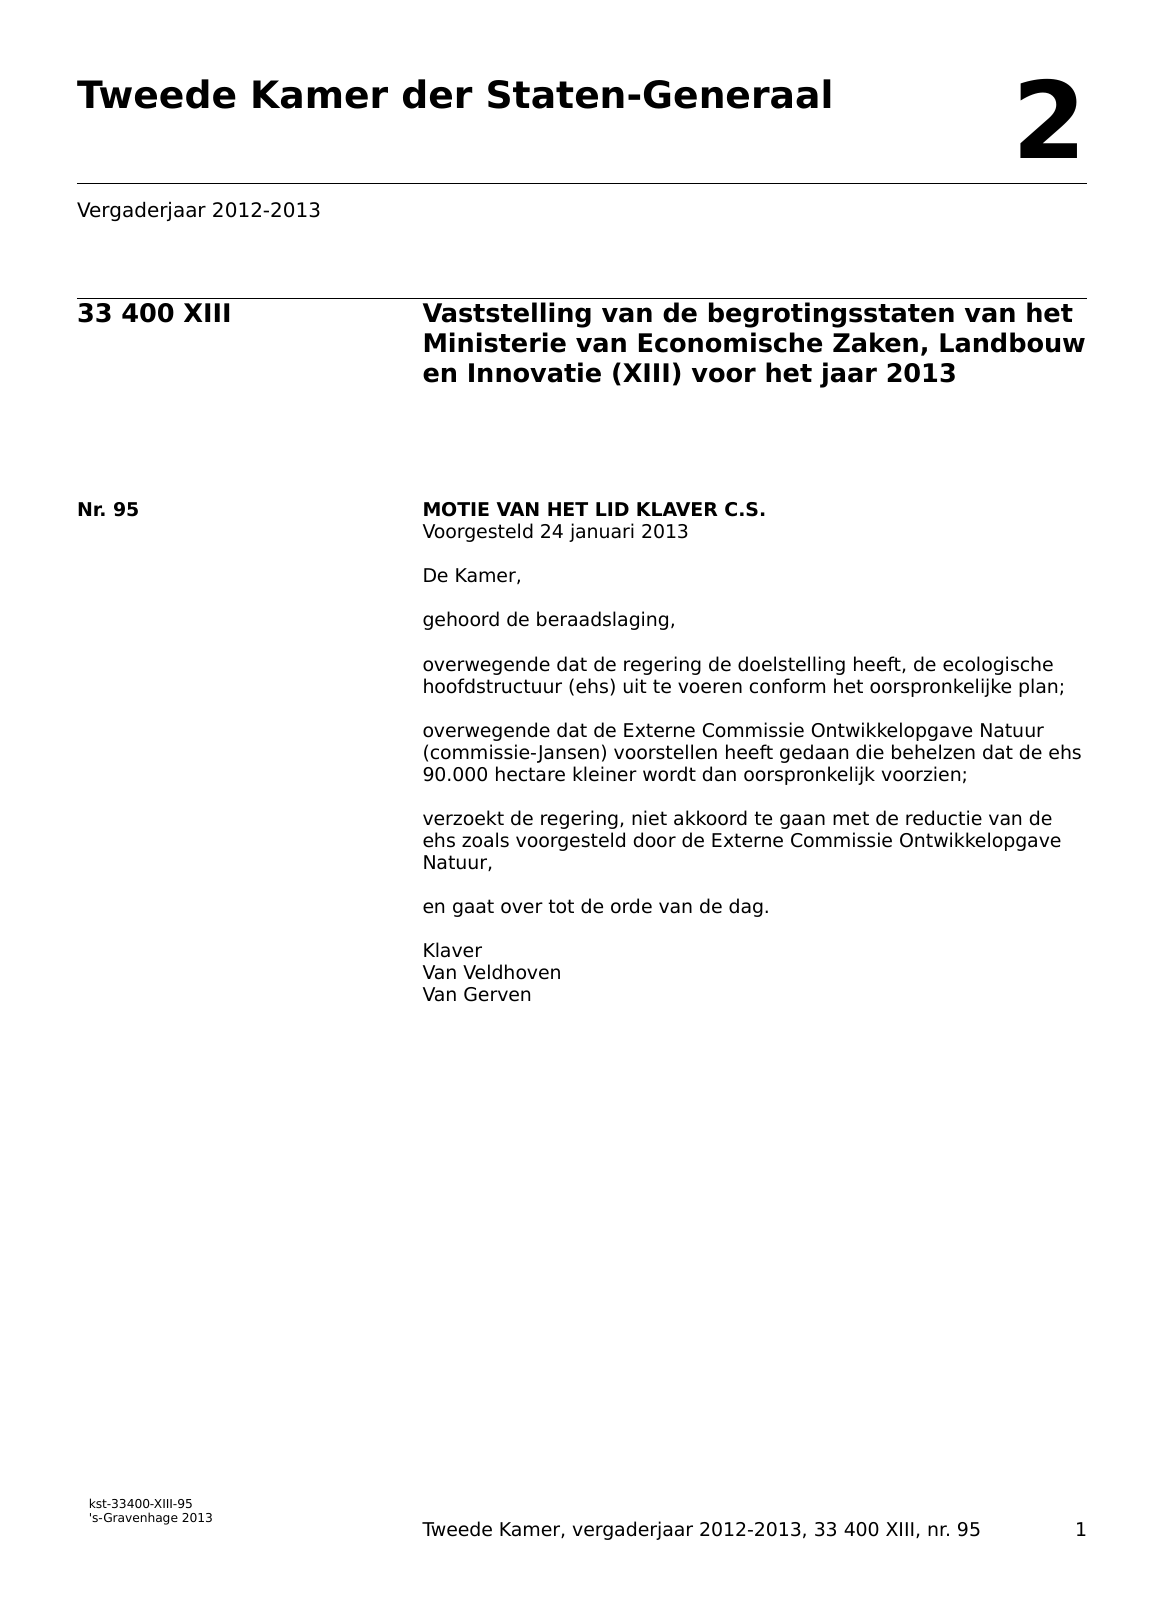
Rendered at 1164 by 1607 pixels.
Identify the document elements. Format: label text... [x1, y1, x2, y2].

subtitle Nr. 95 MOTIE VAN HET LID KLAVER C.S. [77, 499, 1087, 521]
text Voorgesteld 24 januari 2013 [422, 521, 1087, 543]
subtitle 33 400 XIII Vaststelling van de begrotingsstaten van het Ministerie van Economische Zaken, Landbouw en Innovatie (XIII) voor het jaar 2013 [77, 299, 1087, 388]
table_cell Vergaderjaar 2012-2013 [77, 184, 1087, 298]
text De Kamer, [422, 565, 1087, 587]
text overwegende dat de regering de doelstelling heeft, de ecologische hoofdstructuur (ehs) uit te voeren conform het oorspronkelijke plan; [422, 653, 1087, 697]
text verzoekt de regering, niet akkoord te gaan met de reductie van de ehs zoals voorgesteld door de Externe Commissie Ontwikkelopgave Natuur, [422, 808, 1087, 874]
text kst-33400-XIII-95 [88, 1497, 323, 1511]
table_header Tweede Kamer der Staten-Generaal [77, 59, 886, 183]
text Van Gerven [422, 984, 1087, 1006]
table_header 2 [886, 59, 1087, 183]
text Klaver [422, 940, 1087, 962]
text 's-Gravenhage 2013 [88, 1511, 323, 1525]
text en gaat over tot de orde van de dag. [422, 896, 1087, 918]
text Van Veldhoven [422, 962, 1087, 984]
text overwegende dat de Externe Commissie Ontwikkelopgave Natuur (commissie-Jansen) voorstellen heeft gedaan die behelzen dat de ehs 90.000 hectare kleiner wordt dan oorspronkelijk voorzien; [422, 720, 1087, 786]
text gehoord de beraadslaging, [422, 609, 1087, 631]
